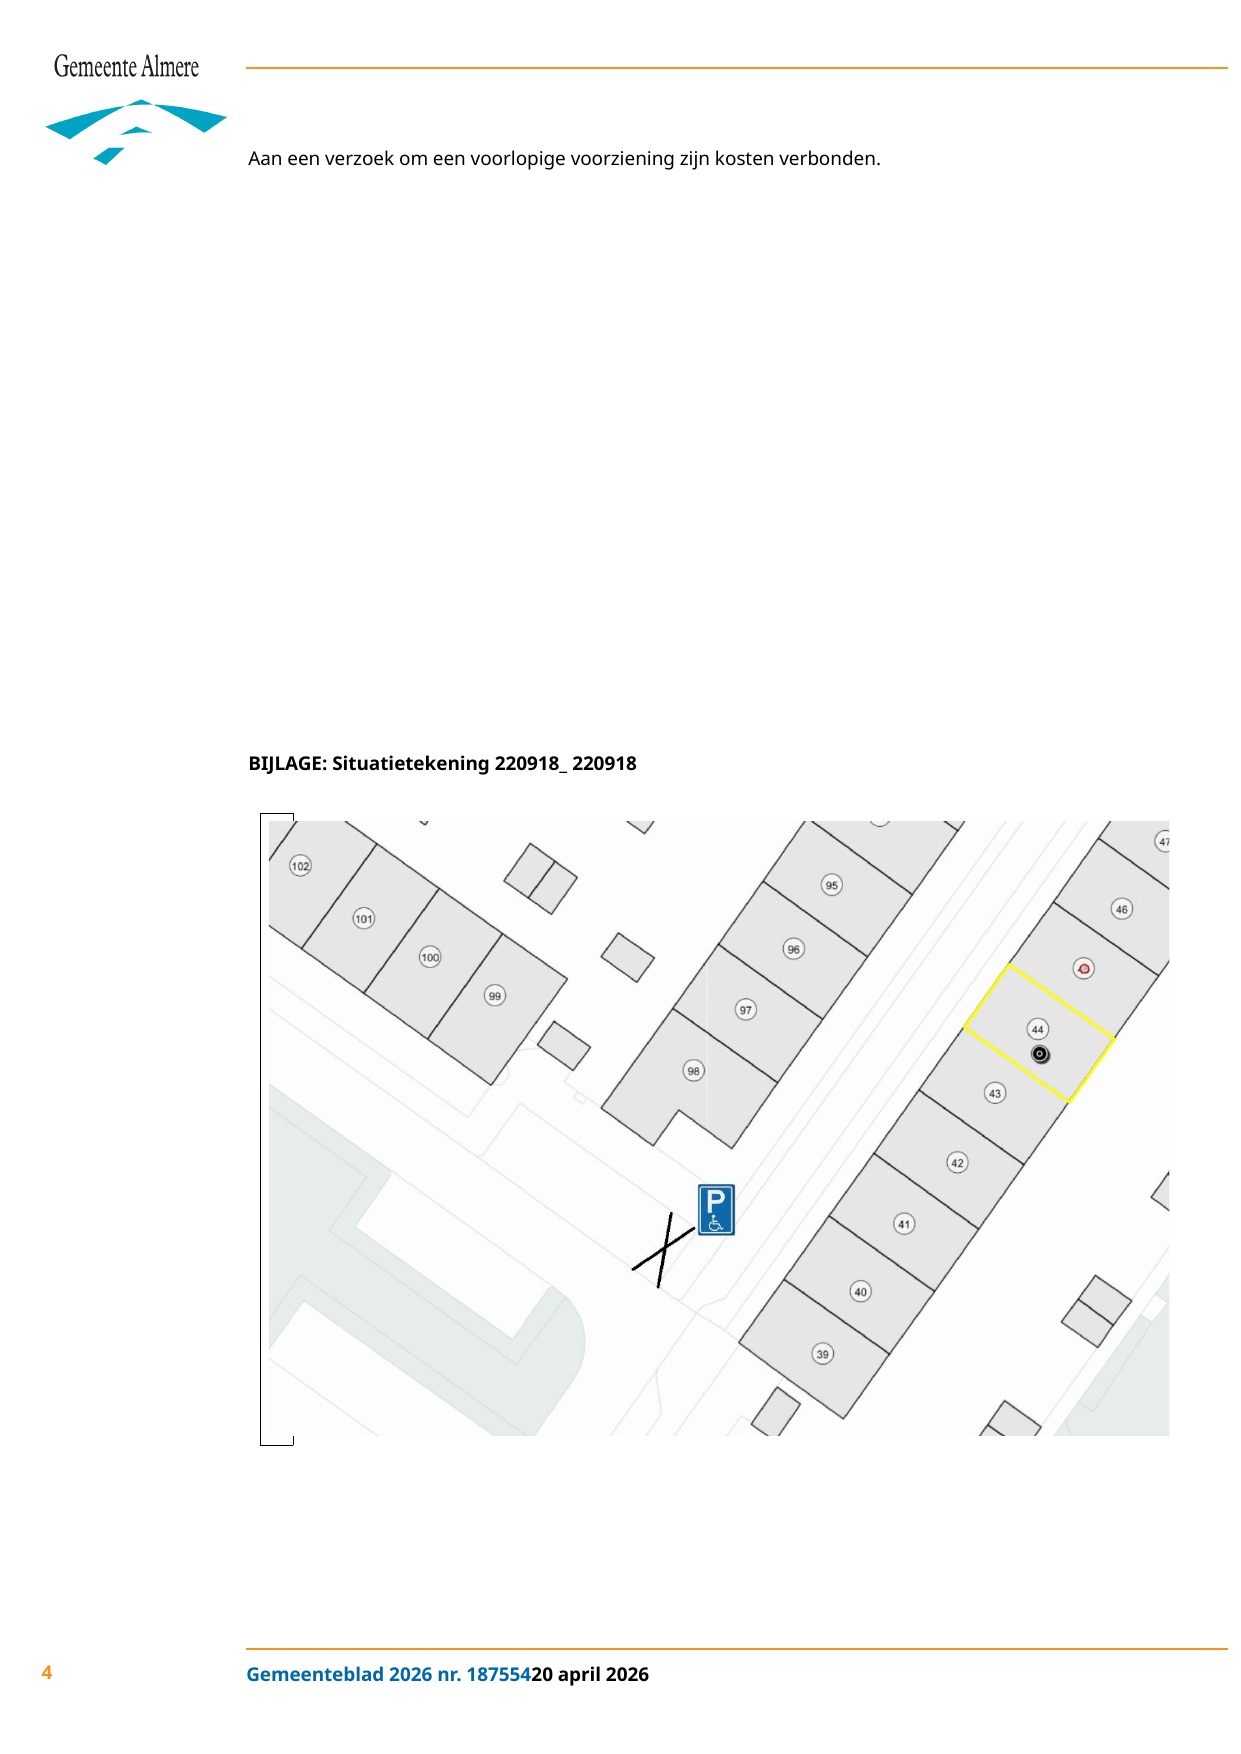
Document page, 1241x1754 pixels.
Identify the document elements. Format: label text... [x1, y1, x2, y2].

picture [268, 821, 1170, 1436]
text BIJLAGE: Situatietekening 220918_ 220918 [248, 750, 1152, 776]
text Aan een verzoek om een voorlopige voorziening zijn kosten verbonden. [248, 145, 1152, 171]
picture [41, 47, 231, 172]
